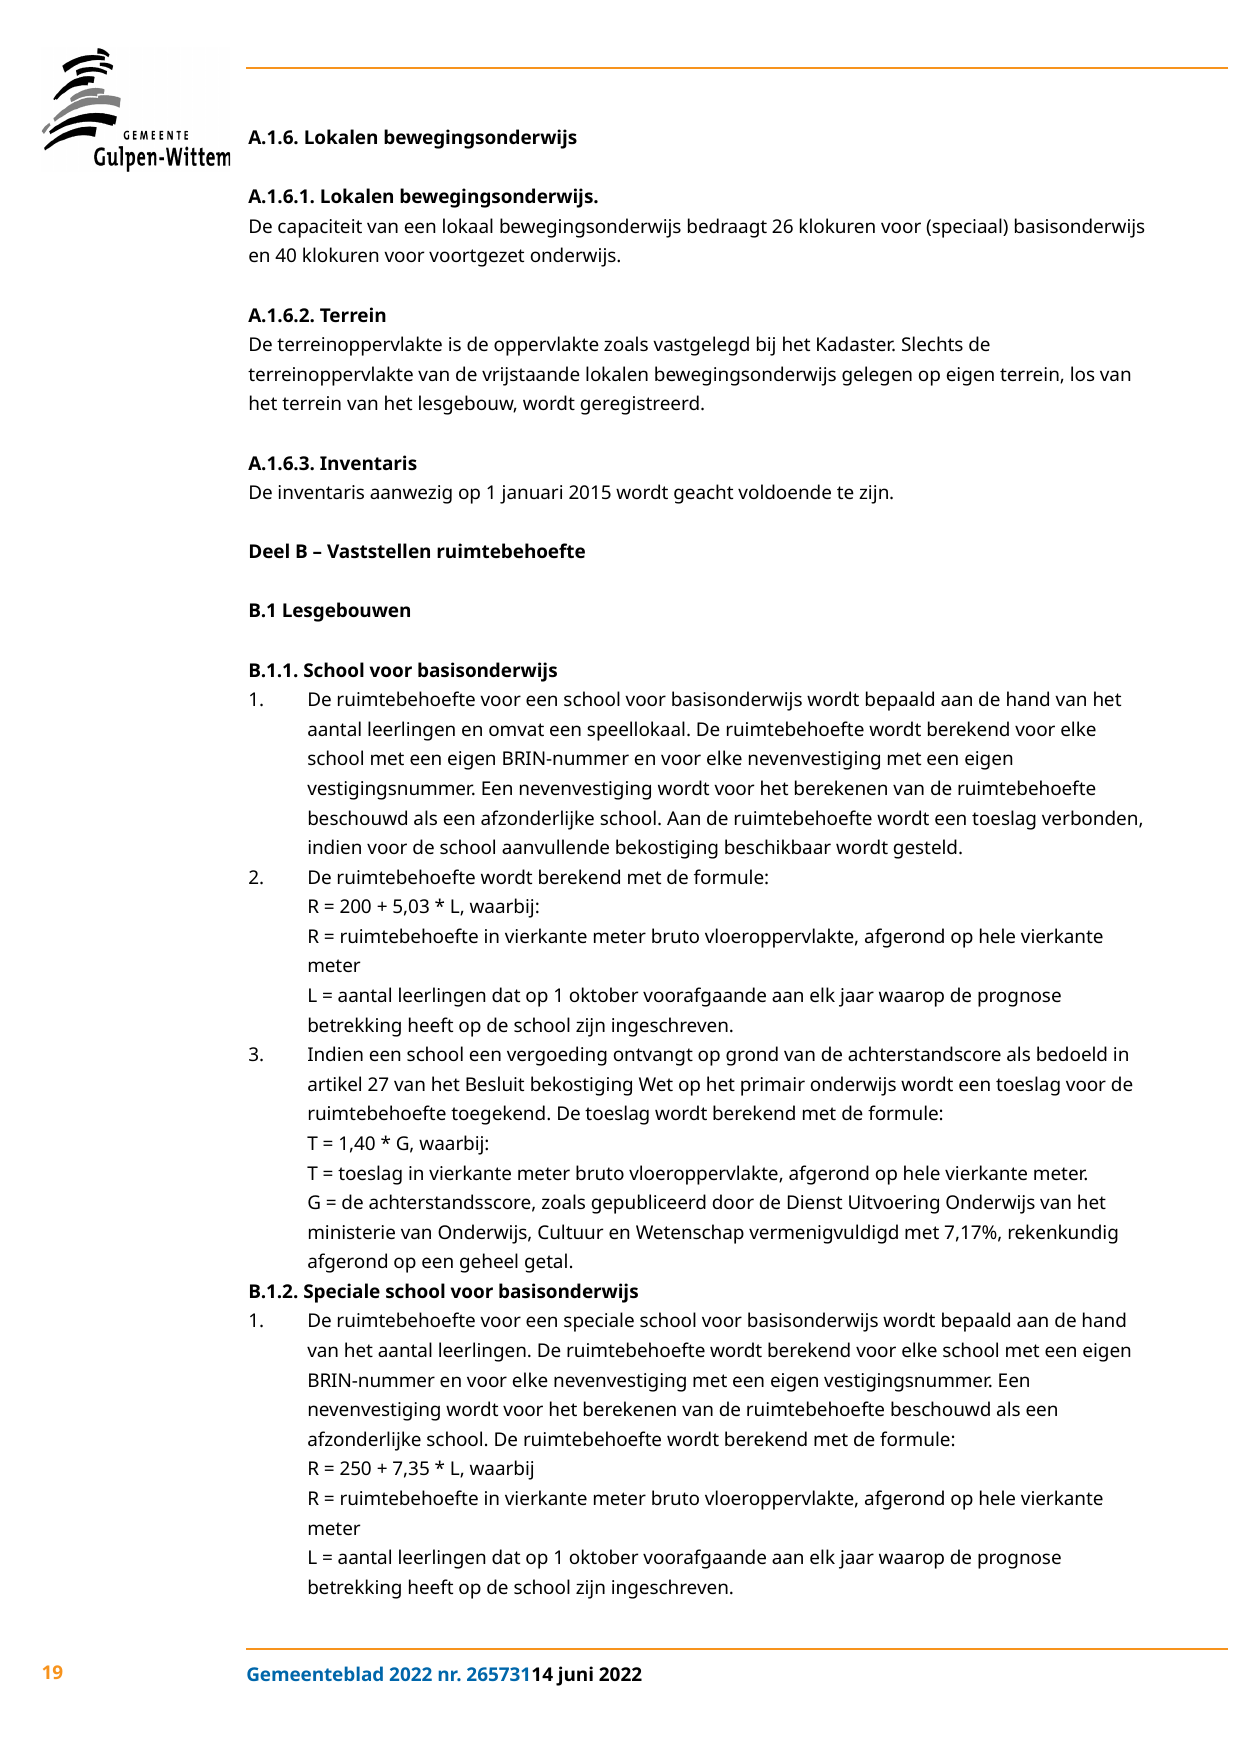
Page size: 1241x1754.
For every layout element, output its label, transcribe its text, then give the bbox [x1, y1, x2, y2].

text B.1 Lesgebouwen [248, 598, 1152, 623]
list R = 200 + 5,03 * L, waarbij: [248, 893, 1152, 919]
text B.1.2. Speciale school voor basisonderwijs [248, 1278, 1152, 1304]
text A.1.6.1. Lokalen bewegingsonderwijs. [248, 183, 1152, 209]
list L = aantal leerlingen dat op 1 oktober voorafgaande aan elk jaar waarop de prognose betrekking heeft op de school zijn ingeschreven. [248, 982, 1152, 1038]
list T = 1,40 * G, waarbij: [248, 1130, 1152, 1156]
text A.1.6.3. Inventaris [248, 450, 1152, 476]
text De terreinoppervlakte is de oppervlakte zoals vastgelegd bij het Kadaster. Slechts de terreinoppervlakte van de vrijstaande lokalen bewegingsonderwijs gelegen op eigen terrein, los van het terrein van het lesgebouw, wordt geregistreerd. [248, 331, 1152, 416]
text B.1.1. School voor basisonderwijs [248, 657, 1152, 683]
list R = 250 + 7,35 * L, waarbij [248, 1456, 1152, 1481]
list De ruimtebehoefte voor een school voor basisonderwijs wordt bepaald aan de hand van het aantal leerlingen en omvat een speellokaal. De ruimtebehoefte wordt berekend voor elke school met een eigen BRIN-nummer en voor elke nevenvestiging met een eigen vestigingsnummer. Een nevenvestiging wordt voor het berekenen van de ruimtebehoefte beschouwd als een afzonderlijke school. Aan de ruimtebehoefte wordt een toeslag verbonden, indien voor de school aanvullende bekostiging beschikbaar wordt gesteld. [248, 686, 1152, 860]
list T = toeslag in vierkante meter bruto vloeroppervlakte, afgerond op hele vierkante meter. [248, 1160, 1152, 1186]
text A.1.6. Lokalen bewegingsonderwijs [248, 124, 1152, 150]
list De ruimtebehoefte wordt berekend met de formule: [248, 864, 1152, 890]
list Indien een school een vergoeding ontvangt op grond van de achterstandscore als bedoeld in artikel 27 van het Besluit bekostiging Wet op het primair onderwijs wordt een toeslag voor de ruimtebehoefte toegekend. De toeslag wordt berekend met de formule: [248, 1041, 1152, 1126]
list L = aantal leerlingen dat op 1 oktober voorafgaande aan elk jaar waarop de prognose betrekking heeft op de school zijn ingeschreven. [248, 1544, 1152, 1600]
list De ruimtebehoefte voor een speciale school voor basisonderwijs wordt bepaald aan de hand van het aantal leerlingen. De ruimtebehoefte wordt berekend voor elke school met een eigen BRIN-nummer en voor elke nevenvestiging met een eigen vestigingsnummer. Een nevenvestiging wordt voor het berekenen van de ruimtebehoefte beschouwd als een afzonderlijke school. De ruimtebehoefte wordt berekend met de formule: [248, 1308, 1152, 1452]
text Deel B – Vaststellen ruimtebehoefte [248, 538, 1152, 564]
picture [41, 47, 231, 172]
list R = ruimtebehoefte in vierkante meter bruto vloeroppervlakte, afgerond op hele vierkante meter [248, 1485, 1152, 1541]
text De inventaris aanwezig op 1 januari 2015 wordt geacht voldoende te zijn. [248, 479, 1152, 505]
list G = de achterstandsscore, zoals gepubliceerd door de Dienst Uitvoering Onderwijs van het ministerie van Onderwijs, Cultuur en Wetenschap vermenigvuldigd met 7,17%, rekenkundig afgerond op een geheel getal. [248, 1189, 1152, 1274]
text A.1.6.2. Terrein [248, 302, 1152, 328]
text De capaciteit van een lokaal bewegingsonderwijs bedraagt 26 klokuren voor (speciaal) basisonderwijs en 40 klokuren voor voortgezet onderwijs. [248, 213, 1152, 268]
list R = ruimtebehoefte in vierkante meter bruto vloeroppervlakte, afgerond op hele vierkante meter [248, 923, 1152, 978]
